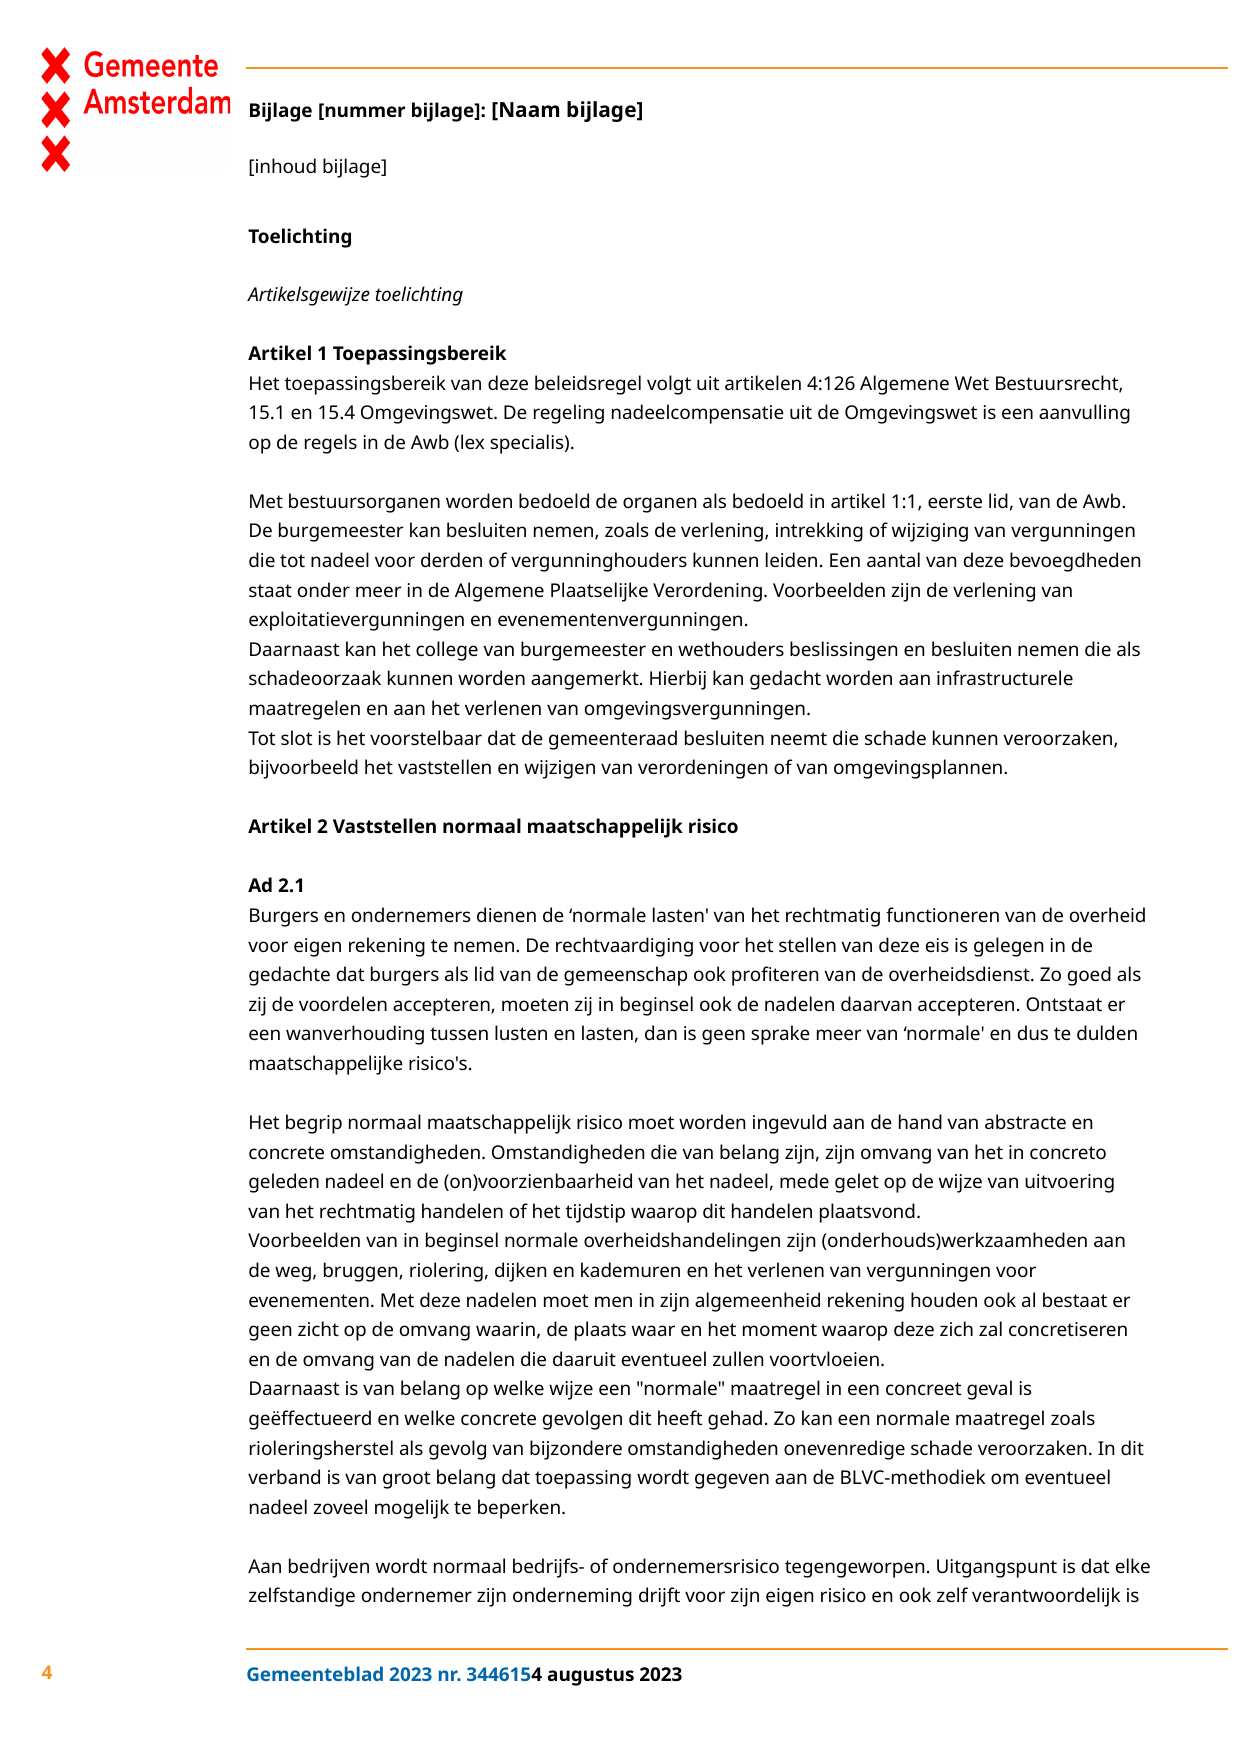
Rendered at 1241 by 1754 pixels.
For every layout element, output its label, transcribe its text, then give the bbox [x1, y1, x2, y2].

text Burgers en ondernemers dienen de ‘normale lasten' van het rechtmatig functioneren van de overheid voor eigen rekening te nemen. De rechtvaardiging voor het stellen van deze eis is gelegen in de gedachte dat burgers als lid van de gemeenschap ook profiteren van de overheidsdienst. Zo goed als zij de voordelen accepteren, moeten zij in beginsel ook de nadelen daarvan accepteren. Ontstaat er een wanverhouding tussen lusten en lasten, dan is geen sprake meer van ‘normale' en dus te dulden maatschappelijke risico's. [248, 902, 1152, 1076]
text Het toepassingsbereik van deze beleidsregel volgt uit artikelen 4:126 Algemene Wet Bestuursrecht, 15.1 en 15.4 Omgevingswet. De regeling nadeelcompensatie uit de Omgevingswet is een aanvulling op de regels in de Awb (lex specialis). [248, 370, 1152, 454]
text Daarnaast kan het college van burgemeester en wethouders beslissingen en besluiten nemen die als schadeoorzaak kunnen worden aangemerkt. Hierbij kan gedacht worden aan infrastructurele maatregelen en aan het verlenen van omgevingsvergunningen. [248, 636, 1152, 721]
picture [41, 47, 231, 172]
text Ad 2.1 [248, 873, 1152, 898]
text Aan bedrijven wordt normaal bedrijfs- of ondernemersrisico tegengeworpen. Uitgangspunt is dat elke zelfstandige ondernemer zijn onderneming drijft voor zijn eigen risico en ook zelf verantwoordelijk is [248, 1553, 1152, 1608]
text De burgemeester kan besluiten nemen, zoals de verlening, intrekking of wijziging van vergunningen die tot nadeel voor derden of vergunninghouders kunnen leiden. Een aantal van deze bevoegdheden staat onder meer in de Algemene Plaatselijke Verordening. Voorbeelden zijn de verlening van exploitatievergunningen en evenementenvergunningen. [248, 518, 1152, 632]
text Artikel 1 Toepassingsbereik [248, 340, 1152, 366]
text Daarnaast is van belang op welke wijze een "normale" maatregel in een concreet geval is geëffectueerd en welke concrete gevolgen dit heeft gehad. Zo kan een normale maatregel zoals rioleringsherstel als gevolg van bijzondere omstandigheden onevenredige schade veroorzaken. In dit verband is van groot belang dat toepassing wordt gegeven aan de BLVC-methodiek om eventueel nadeel zoveel mogelijk te beperken. [248, 1376, 1152, 1519]
text Artikelsgewijze toelichting [248, 281, 1152, 307]
text Toelichting [248, 212, 1152, 252]
text [inhoud bijlage] [248, 153, 1152, 179]
text Tot slot is het voorstelbaar dat de gemeenteraad besluiten neemt die schade kunnen veroorzaken, bijvoorbeeld het vaststellen en wijzigen van verordeningen of van omgevingsplannen. [248, 725, 1152, 780]
text Met bestuursorganen worden bedoeld de organen als bedoeld in artikel 1:1, eerste lid, van de Awb. [248, 488, 1152, 514]
text Voorbeelden van in beginsel normale overheidshandelingen zijn (onderhouds)werkzaamheden aan de weg, bruggen, riolering, dijken en kademuren en het verlenen van vergunningen voor evenementen. Met deze nadelen moet men in zijn algemeenheid rekening houden ook al bestaat er geen zicht op de omvang waarin, de plaats waar en het moment waarop deze zich zal concretiseren en de omvang van de nadelen die daaruit eventueel zullen voortvloeien. [248, 1228, 1152, 1372]
text Het begrip normaal maatschappelijk risico moet worden ingevuld aan de hand van abstracte en concrete omstandigheden. Omstandigheden die van belang zijn, zijn omvang van het in concreto geleden nadeel en de (on)voorzienbaarheid van het nadeel, mede gelet op de wijze van uitvoering van het rechtmatig handelen of het tijdstip waarop dit handelen plaatsvond. [248, 1109, 1152, 1224]
text Bijlage [nummer bijlage]: [Naam bijlage] [248, 95, 1152, 123]
text Artikel 2 Vaststellen normaal maatschappelijk risico [248, 813, 1152, 839]
